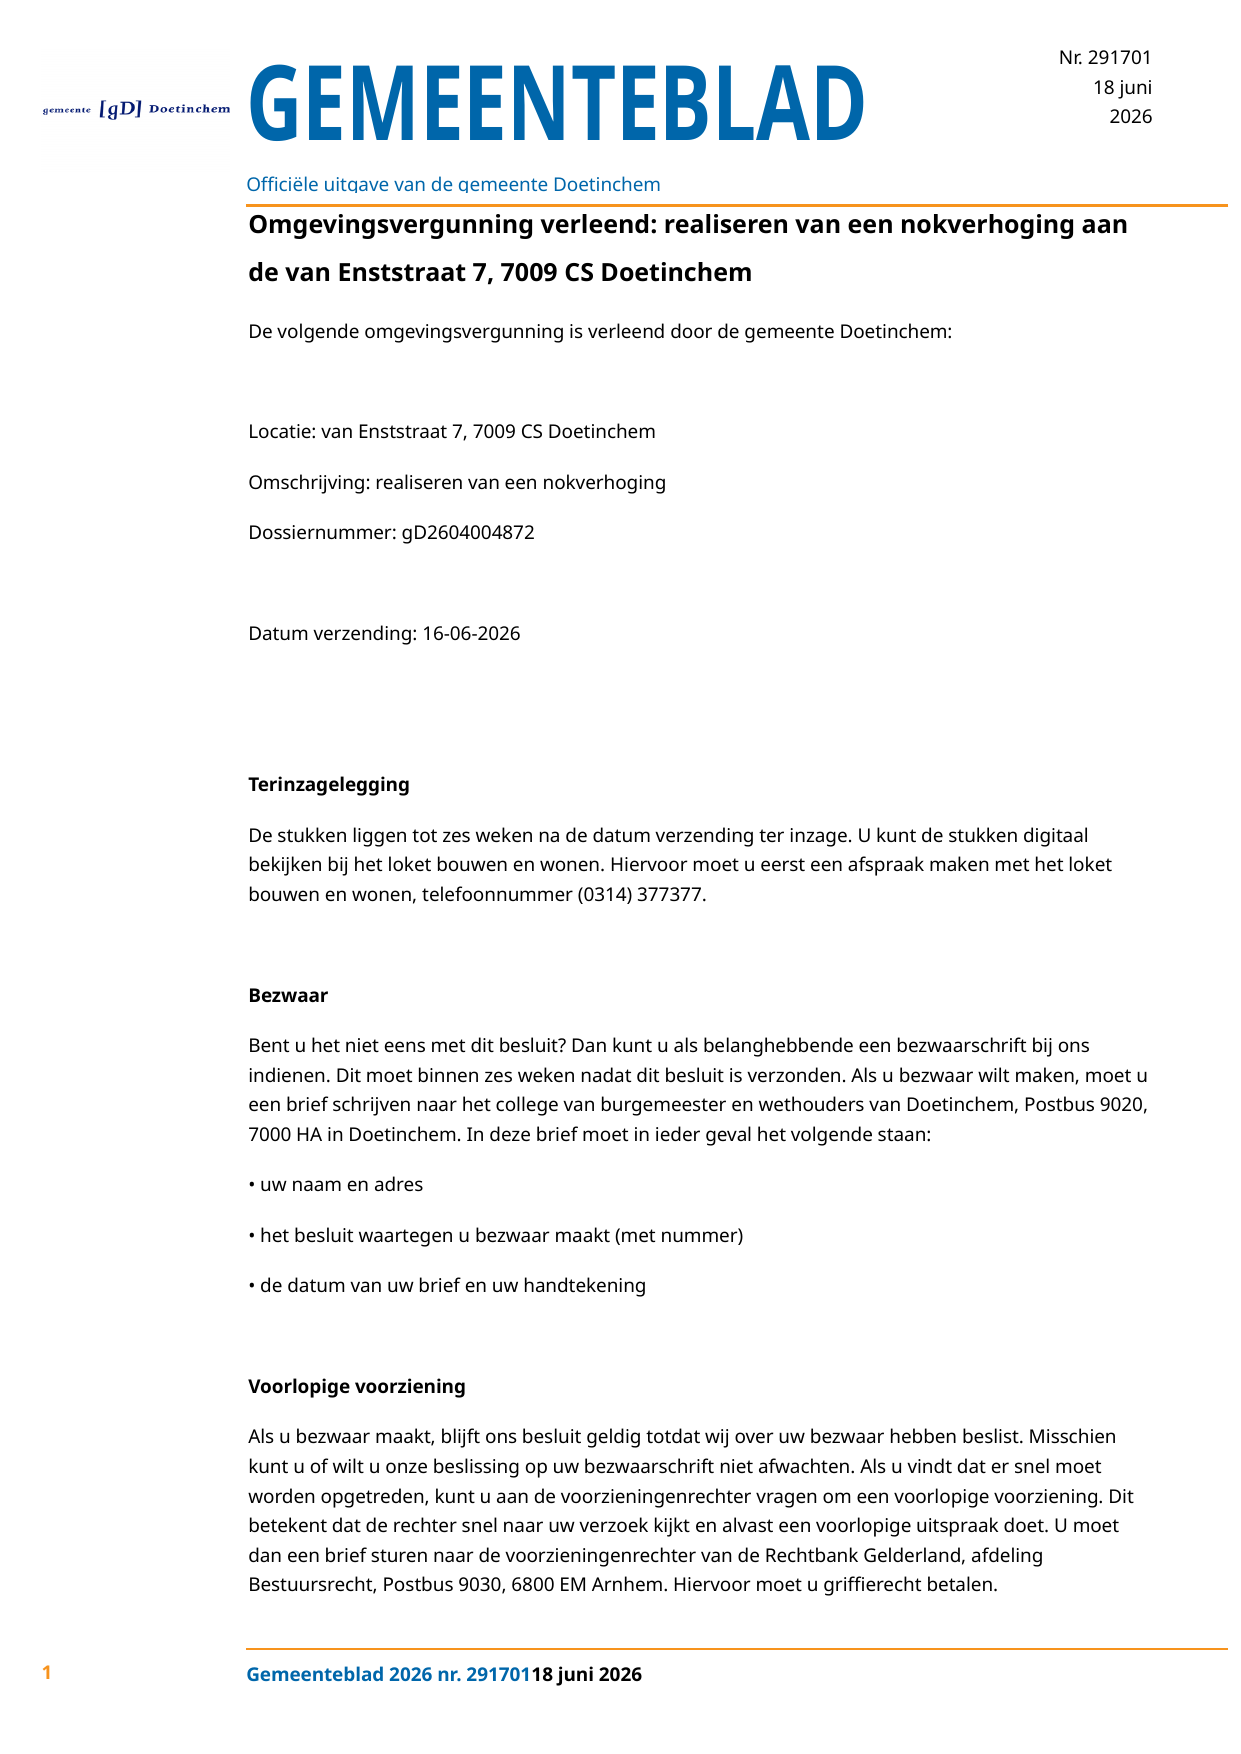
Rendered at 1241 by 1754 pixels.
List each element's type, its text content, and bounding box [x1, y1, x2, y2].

text Omschrijving: realiseren van een nokverhoging [248, 469, 1152, 495]
text Bent u het niet eens met dit besluit? Dan kunt u als belanghebbende een bezwaarschrift bij ons indienen. Dit moet binnen zes weken nadat dit besluit is verzonden. Als u bezwaar wilt maken, moet u een brief schrijven naar het college van burgemeester en wethouders van Doetinchem, Postbus 9020, 7000 HA in Doetinchem. In deze brief moet in ieder geval het volgende staan: [248, 1032, 1152, 1147]
text • uw naam en adres [248, 1172, 1152, 1197]
text Locatie: van Enststraat 7, 7009 CS Doetinchem [248, 419, 1152, 444]
text • het besluit waartegen u bezwaar maakt (met nummer) [248, 1222, 1152, 1248]
text Bezwaar [248, 982, 1152, 1008]
text Datum verzending: 16-06-2026 [248, 620, 1152, 646]
text De stukken liggen tot zes weken na de datum verzending ter inzage. U kunt de stukken digitaal bekijken bij het loket bouwen en wonen. Hiervoor moet u eerst een afspraak maken met het loket bouwen en wonen, telefoonnummer (0314) 377377. [248, 822, 1152, 907]
text Omgevingsvergunning verleend: realiseren van een nokverhoging aan de van Enststraat 7, 7009 CS Doetinchem [248, 207, 1152, 288]
picture [41, 47, 231, 172]
text De volgende omgevingsvergunning is verleend door de gemeente Doetinchem: [248, 318, 1152, 344]
text Terinzagelegging [248, 772, 1152, 797]
text • de datum van uw brief en uw handtekening [248, 1272, 1152, 1298]
text Als u bezwaar maakt, blijft ons besluit geldig totdat wij over uw bezwaar hebben beslist. Misschien kunt u of wilt u onze beslissing op uw bezwaarschrift niet afwachten. Als u vindt dat er snel moet worden opgetreden, kunt u aan de voorzieningenrechter vragen om een voorlopige voorziening. Dit betekent dat de rechter snel naar uw verzoek kijkt en alvast een voorlopige uitspraak doet. U moet dan een brief sturen naar de voorzieningenrechter van de Rechtbank Gelderland, afdeling Bestuursrecht, Postbus 9030, 6800 EM Arnhem. Hiervoor moet u griffierecht betalen. [248, 1424, 1152, 1597]
text Dossiernummer: gD2604004872 [248, 519, 1152, 545]
text Voorlopige voorziening [248, 1373, 1152, 1399]
